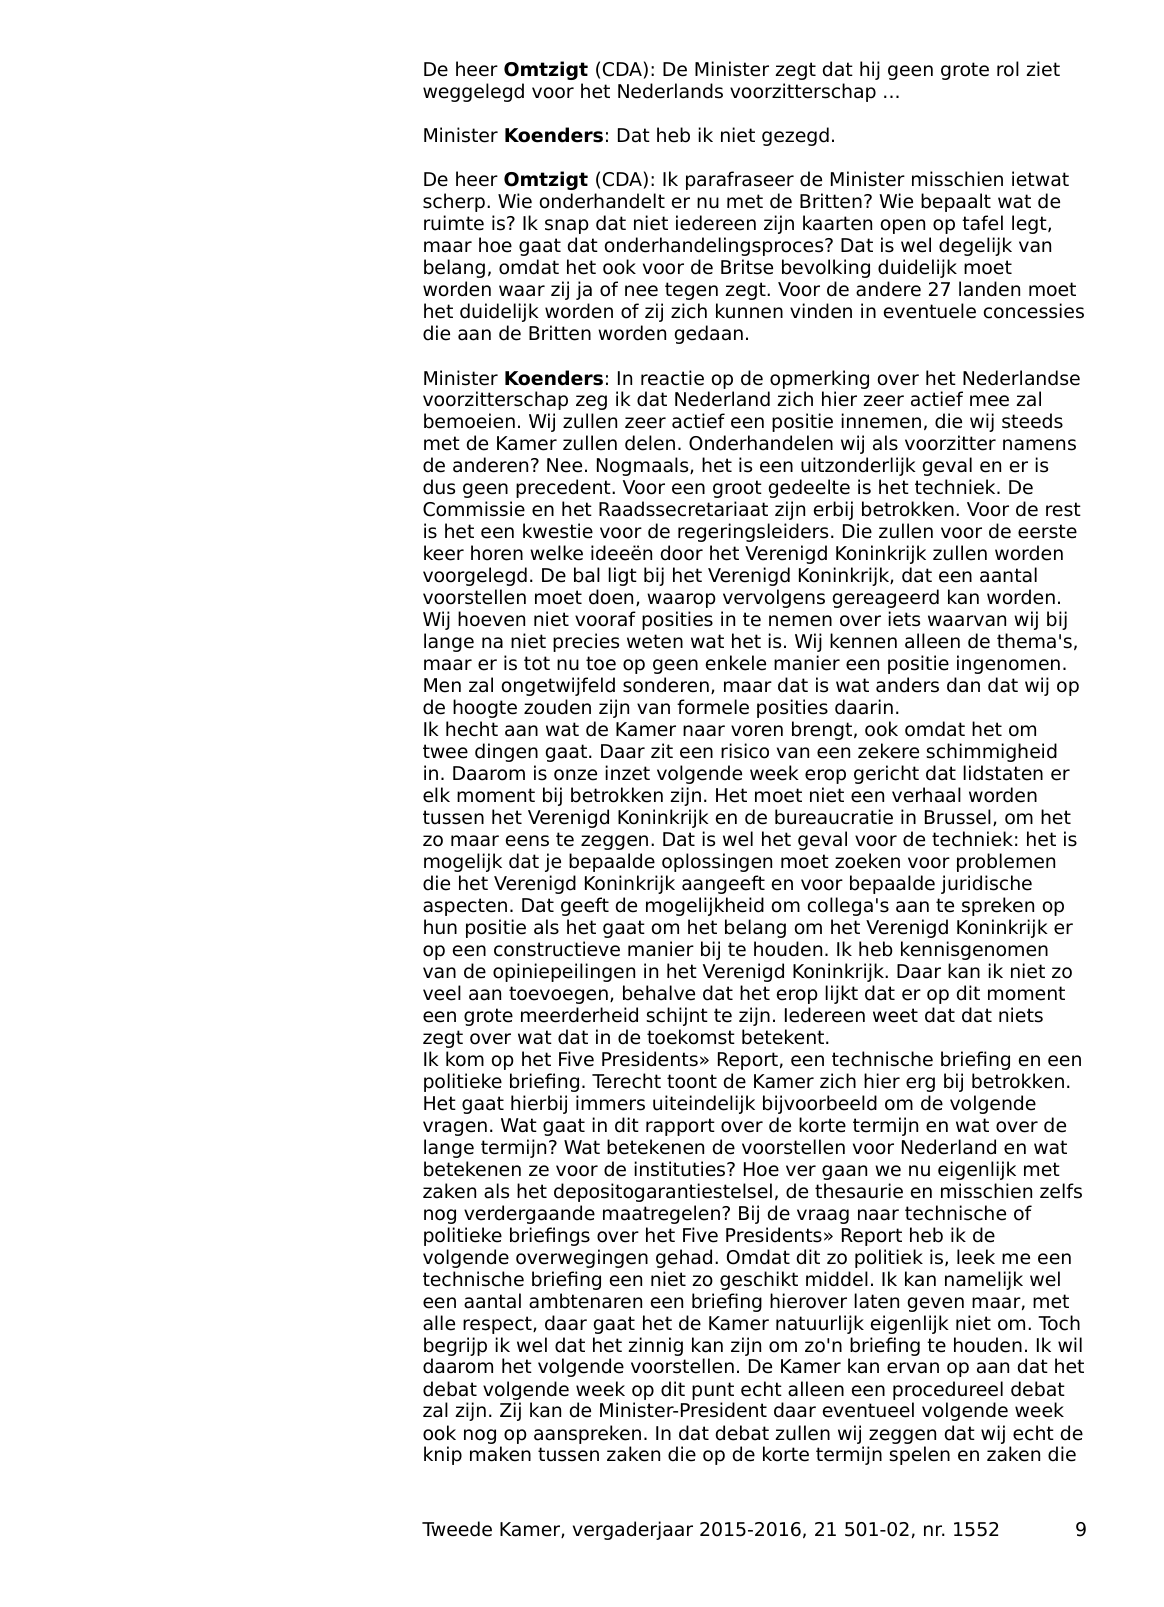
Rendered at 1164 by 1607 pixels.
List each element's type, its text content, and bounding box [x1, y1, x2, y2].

text De heer Omtzigt (CDA): Ik parafraseer de Minister misschien ietwat scherp. Wie onderhandelt er nu met de Britten? Wie bepaalt wat de ruimte is? Ik snap dat niet iedereen zijn kaarten open op tafel legt, maar hoe gaat dat onderhandelingsproces? Dat is wel degelijk van belang, omdat het ook voor de Britse bevolking duidelijk moet worden waar zij ja of nee tegen zegt. Voor de andere 27 landen moet het duidelijk worden of zij zich kunnen vinden in eventuele concessies die aan de Britten worden gedaan. [422, 169, 1087, 345]
text Minister Koenders: Dat heb ik niet gezegd. [422, 125, 1087, 147]
text De heer Omtzigt (CDA): De Minister zegt dat hij geen grote rol ziet weggelegd voor het Nederlands voorzitterschap ... [422, 59, 1087, 103]
text Ik hecht aan wat de Kamer naar voren brengt, ook omdat het om twee dingen gaat. Daar zit een risico van een zekere schimmigheid in. Daarom is onze inzet volgende week erop gericht dat lidstaten er elk moment bij betrokken zijn. Het moet niet een verhaal worden tussen het Verenigd Koninkrijk en de bureaucratie in Brussel, om het zo maar eens te zeggen. Dat is wel het geval voor de techniek: het is mogelijk dat je bepaalde oplossingen moet zoeken voor problemen die het Verenigd Koninkrijk aangeeft en voor bepaalde juridische aspecten. Dat geeft de mogelijkheid om collega's aan te spreken op hun positie als het gaat om het belang om het Verenigd Koninkrijk er op een constructieve manier bij te houden. Ik heb kennisgenomen van de opiniepeilingen in het Verenigd Koninkrijk. Daar kan ik niet zo veel aan toevoegen, behalve dat het erop lijkt dat er op dit moment een grote meerderheid schijnt te zijn. Iedereen weet dat dat niets zegt over wat dat in de toekomst betekent. [422, 719, 1087, 1049]
text Ik kom op het Five Presidents» Report, een technische briefing en een politieke briefing. Terecht toont de Kamer zich hier erg bij betrokken. Het gaat hierbij immers uiteindelijk bijvoorbeeld om de volgende vragen. Wat gaat in dit rapport over de korte termijn en wat over de lange termijn? Wat betekenen de voorstellen voor Nederland en wat betekenen ze voor de instituties? Hoe ver gaan we nu eigenlijk met zaken als het depositogarantiestelsel, de thesaurie en misschien zelfs nog verdergaande maatregelen? Bij de vraag naar technische of politieke briefings over het Five Presidents» Report heb ik de volgende overwegingen gehad. Omdat dit zo politiek is, leek me een technische briefing een niet zo geschikt middel. Ik kan namelijk wel een aantal ambtenaren een briefing hierover laten geven maar, met alle respect, daar gaat het de Kamer natuurlijk eigenlijk niet om. Toch begrijp ik wel dat het zinnig kan zijn om zo'n briefing te houden. Ik wil daarom het volgende voorstellen. De Kamer kan ervan op aan dat het debat volgende week op dit punt echt alleen een procedureel debat zal zijn. Zij kan de Minister-President daar eventueel volgende week ook nog op aanspreken. In dat debat zullen wij zeggen dat wij echt de knip maken tussen zaken die op de korte termijn spelen en zaken die [422, 1049, 1087, 1466]
text Minister Koenders: In reactie op de opmerking over het Nederlandse voorzitterschap zeg ik dat Nederland zich hier zeer actief mee zal bemoeien. Wij zullen zeer actief een positie innemen, die wij steeds met de Kamer zullen delen. Onderhandelen wij als voorzitter namens de anderen? Nee. Nogmaals, het is een uitzonderlijk geval en er is dus geen precedent. Voor een groot gedeelte is het techniek. De Commissie en het Raadssecretariaat zijn erbij betrokken. Voor de rest is het een kwestie voor de regeringsleiders. Die zullen voor de eerste keer horen welke ideeën door het Verenigd Koninkrijk zullen worden voorgelegd. De bal ligt bij het Verenigd Koninkrijk, dat een aantal voorstellen moet doen, waarop vervolgens gereageerd kan worden. Wij hoeven niet vooraf posities in te nemen over iets waarvan wij bij lange na niet precies weten wat het is. Wij kennen alleen de thema's, maar er is tot nu toe op geen enkele manier een positie ingenomen. Men zal ongetwijfeld sonderen, maar dat is wat anders dan dat wij op de hoogte zouden zijn van formele posities daarin. [422, 367, 1087, 719]
